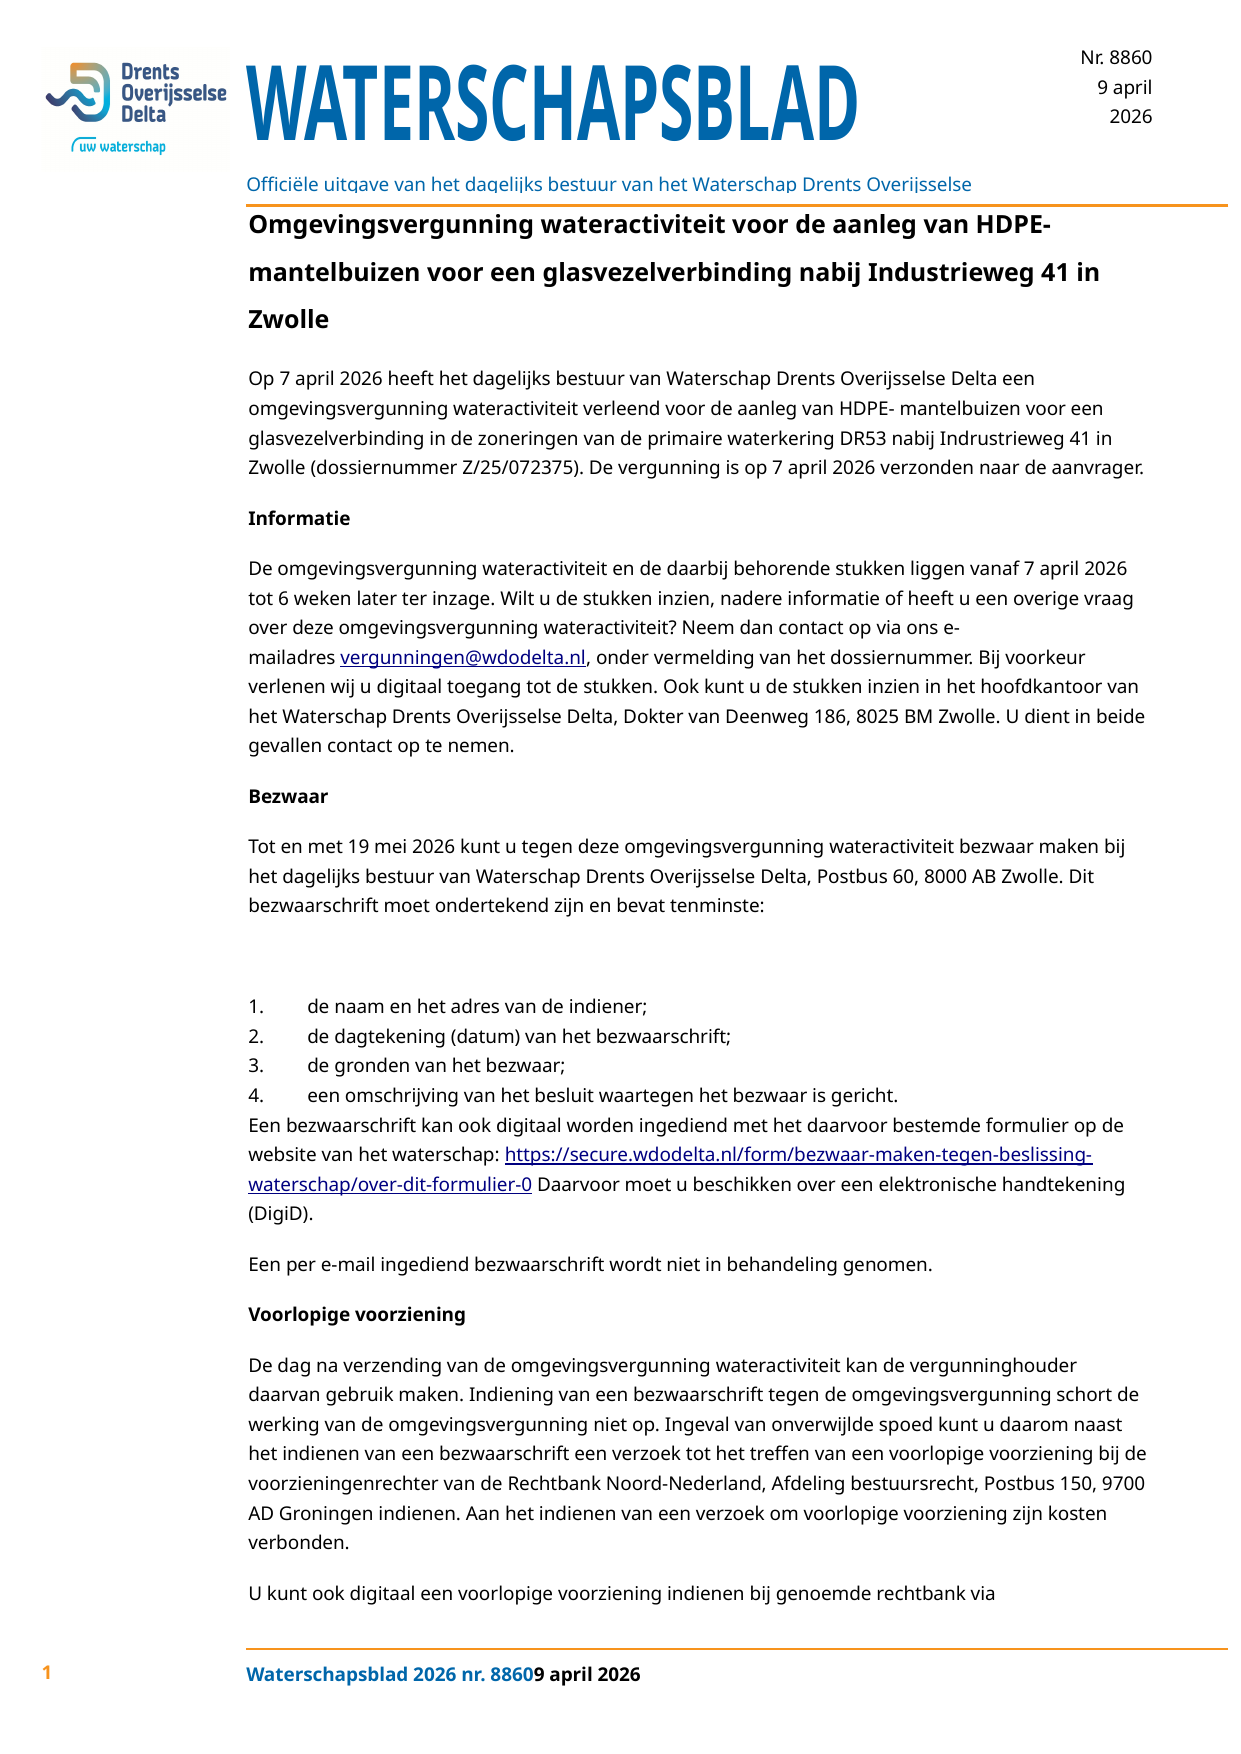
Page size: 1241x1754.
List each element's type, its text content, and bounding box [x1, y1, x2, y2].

text Bezwaar [248, 783, 1152, 809]
list de gronden van het bezwaar; [248, 1053, 1152, 1078]
list een omschrijving van het besluit waartegen het bezwaar is gericht. [248, 1082, 1152, 1108]
text Voorlopige voorziening [248, 1301, 1152, 1327]
text De omgevingsvergunning wateractiviteit en de daarbij behorende stukken liggen vanaf 7 april 2026 tot 6 weken later ter inzage. Wilt u de stukken inzien, nadere informatie of heeft u een overige vraag over deze omgevingsvergunning wateractiviteit? Neem dan contact op via ons e-mailadres vergunningen@wdodelta.nl, onder vermelding van het dossiernummer. Bij voorkeur verlenen wij u digitaal toegang tot de stukken. Ook kunt u de stukken inzien in het hoofdkantoor van het Waterschap Drents Overijsselse Delta, Dokter van Deenweg 186, 8025 BM Zwolle. U dient in beide gevallen contact op te nemen. [248, 555, 1152, 758]
text Omgevingsvergunning wateractiviteit voor de aanleg van HDPE- mantelbuizen voor een glasvezelverbinding nabij Industrieweg 41 in Zwolle [248, 207, 1152, 336]
text Een per e-mail ingediend bezwaarschrift wordt niet in behandeling genomen. [248, 1251, 1152, 1277]
list de dagtekening (datum) van het bezwaarschrift; [248, 1023, 1152, 1049]
list de naam en het adres van de indiener; [248, 993, 1152, 1019]
text U kunt ook digitaal een voorlopige voorziening indienen bij genoemde rechtbank via [248, 1580, 1152, 1605]
picture [41, 47, 231, 172]
text Op 7 april 2026 heeft het dagelijks bestuur van Waterschap Drents Overijsselse Delta een omgevingsvergunning wateractiviteit verleend voor de aanleg van HDPE- mantelbuizen voor een glasvezelverbinding in de zoneringen van de primaire waterkering DR53 nabij Indrustrieweg 41 in Zwolle (dossiernummer Z/25/072375). De vergunning is op 7 april 2026 verzonden naar de aanvrager. [248, 366, 1152, 480]
text Informatie [248, 505, 1152, 530]
text Een bezwaarschrift kan ook digitaal worden ingediend met het daarvoor bestemde formulier op de website van het waterschap: https://secure.wdodelta.nl/form/bezwaar-maken-tegen-beslissing-waterschap/over-dit-formulier-0 Daarvoor moet u beschikken over een elektronische handtekening (DigiD). [248, 1112, 1152, 1226]
text De dag na verzending van de omgevingsvergunning wateractiviteit kan de vergunninghouder daarvan gebruik maken. Indiening van een bezwaarschrift tegen de omgevingsvergunning schort de werking van de omgevingsvergunning niet op. Ingeval van onverwijlde spoed kunt u daarom naast het indienen van een bezwaarschrift een verzoek tot het treffen van een voorlopige voorziening bij de voorzieningenrechter van de Rechtbank Noord-Nederland, Afdeling bestuursrecht, Postbus 150, 9700 AD Groningen indienen. Aan het indienen van een verzoek om voorlopige voorziening zijn kosten verbonden. [248, 1352, 1152, 1555]
text Tot en met 19 mei 2026 kunt u tegen deze omgevingsvergunning wateractiviteit bezwaar maken bij het dagelijks bestuur van Waterschap Drents Overijsselse Delta, Postbus 60, 8000 AB Zwolle. Dit bezwaarschrift moet ondertekend zijn en bevat tenminste: [248, 833, 1152, 918]
